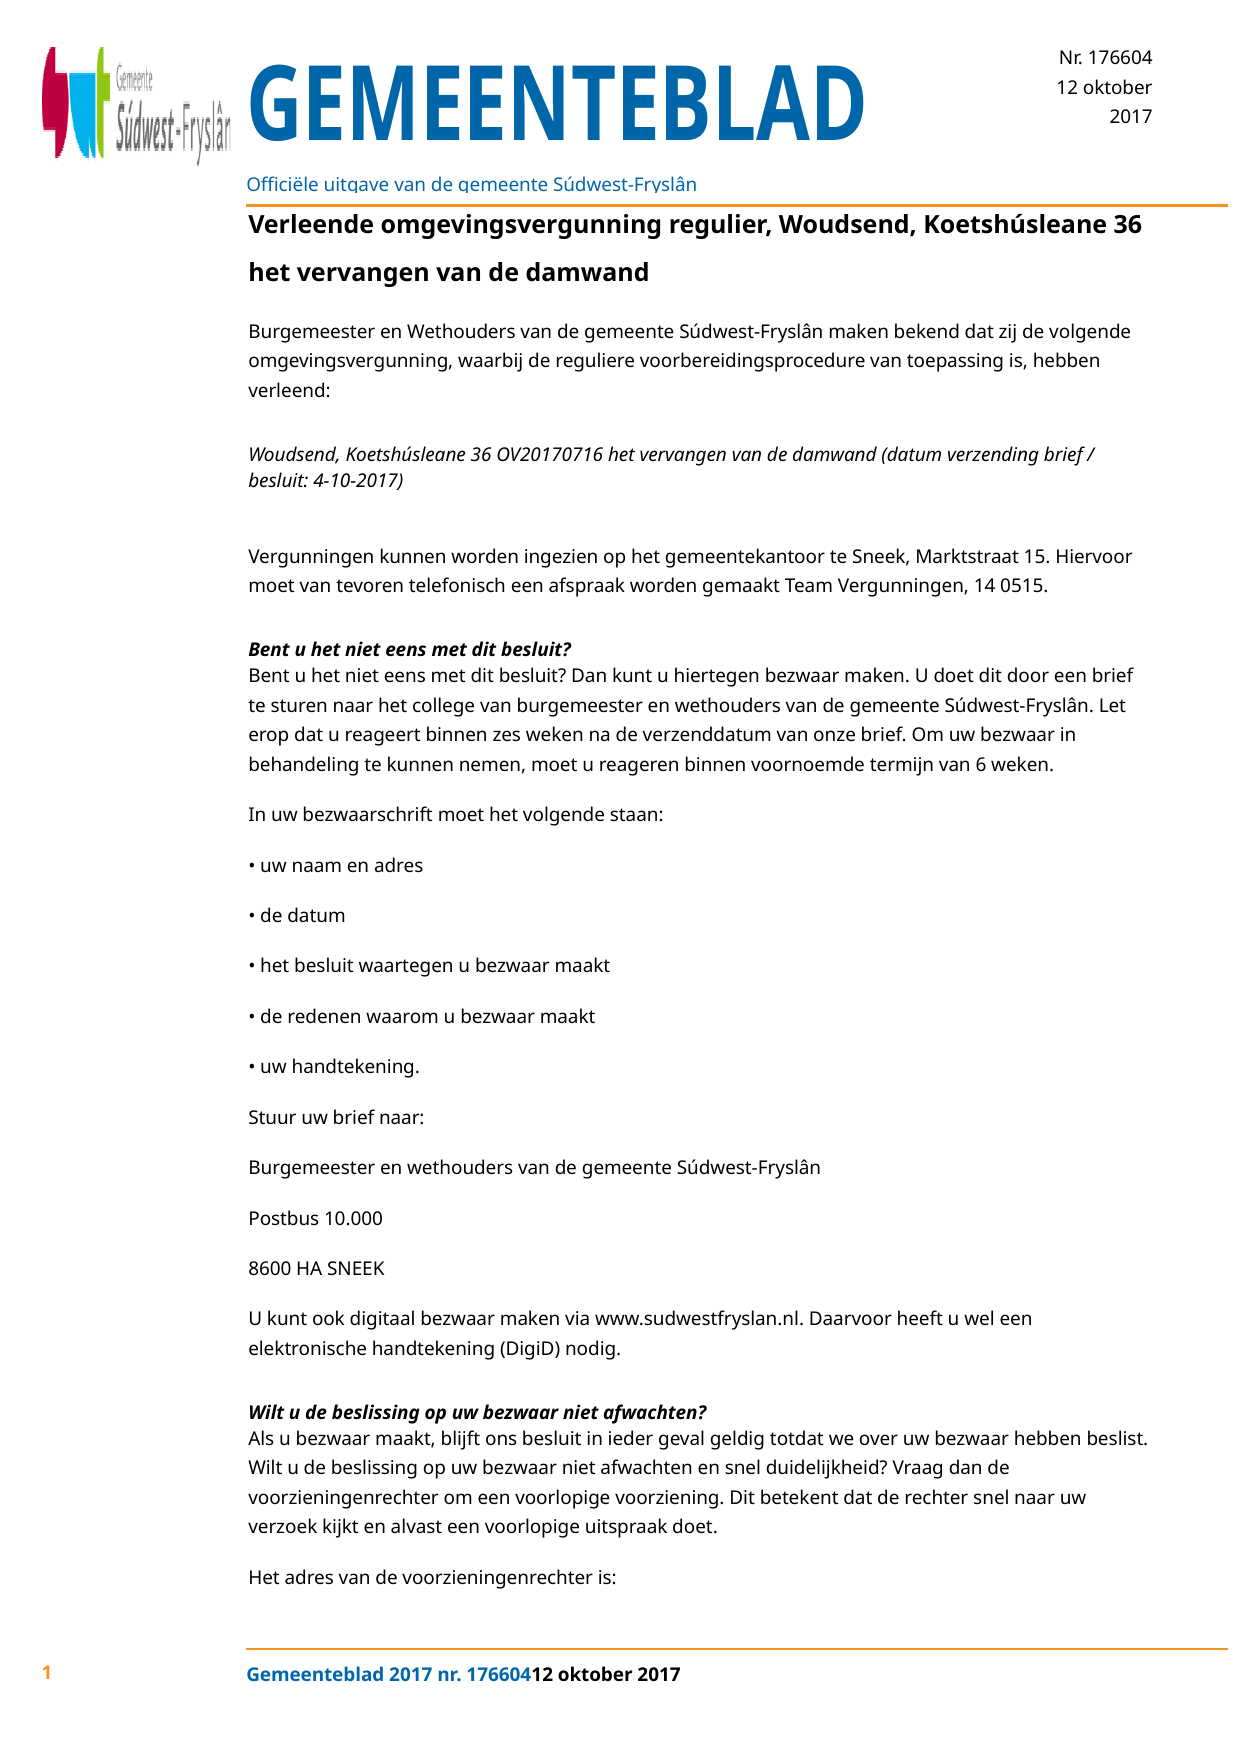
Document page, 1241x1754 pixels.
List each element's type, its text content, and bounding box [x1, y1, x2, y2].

text Wilt u de beslissing op uw bezwaar niet afwachten? [248, 1399, 1152, 1425]
text Het adres van de voorzieningenrechter is: [248, 1564, 1152, 1590]
text • uw handtekening. [248, 1053, 1152, 1079]
text Bent u het niet eens met dit besluit? Dan kunt u hiertegen bezwaar maken. U doet dit door een brief te sturen naar het college van burgemeester en wethouders van de gemeente Súdwest-Fryslân. Let erop dat u reageert binnen zes weken na de verzenddatum van onze brief. Om uw bezwaar in behandeling te kunnen nemen, moet u reageren binnen voornoemde termijn van 6 weken. [248, 662, 1152, 777]
picture [41, 47, 231, 172]
text Burgemeester en wethouders van de gemeente Súdwest-Fryslân [248, 1154, 1152, 1180]
text Burgemeester en Wethouders van de gemeente Súdwest-Fryslân maken bekend dat zij de volgende omgevingsvergunning, waarbij de reguliere voorbereidingsprocedure van toepassing is, hebben verleend: [248, 318, 1152, 403]
text U kunt ook digitaal bezwaar maken via www.sudwestfryslan.nl. Daarvoor heeft u wel een elektronische handtekening (DigiD) nodig. [248, 1306, 1152, 1361]
text Stuur uw brief naar: [248, 1104, 1152, 1129]
text • uw naam en adres [248, 852, 1152, 877]
text Postbus 10.000 [248, 1205, 1152, 1230]
text Woudsend, Koetshúsleane 36 OV20170716 het vervangen van de damwand (datum verzending brief / besluit: 4-10-2017) [248, 441, 1152, 492]
text 8600 HA SNEEK [248, 1255, 1152, 1281]
text • de datum [248, 902, 1152, 928]
text • de redenen waarom u bezwaar maakt [248, 1003, 1152, 1029]
text • het besluit waartegen u bezwaar maakt [248, 953, 1152, 978]
text Bent u het niet eens met dit besluit? [248, 636, 1152, 662]
text Als u bezwaar maakt, blijft ons besluit in ieder geval geldig totdat we over uw bezwaar hebben beslist. Wilt u de beslissing op uw bezwaar niet afwachten en snel duidelijkheid? Vraag dan de voorzieningenrechter om een voorlopige voorziening. Dit betekent dat de rechter snel naar uw verzoek kijkt en alvast een voorlopige uitspraak doet. [248, 1425, 1152, 1539]
text In uw bezwaarschrift moet het volgende staan: [248, 801, 1152, 827]
text Vergunningen kunnen worden ingezien op het gemeentekantoor te Sneek, Marktstraat 15. Hiervoor moet van tevoren telefonisch een afspraak worden gemaakt Team Vergunningen, 14 0515. [248, 543, 1152, 598]
text Verleende omgevingsvergunning regulier, Woudsend, Koetshúsleane 36 het vervangen van de damwand [248, 207, 1152, 288]
